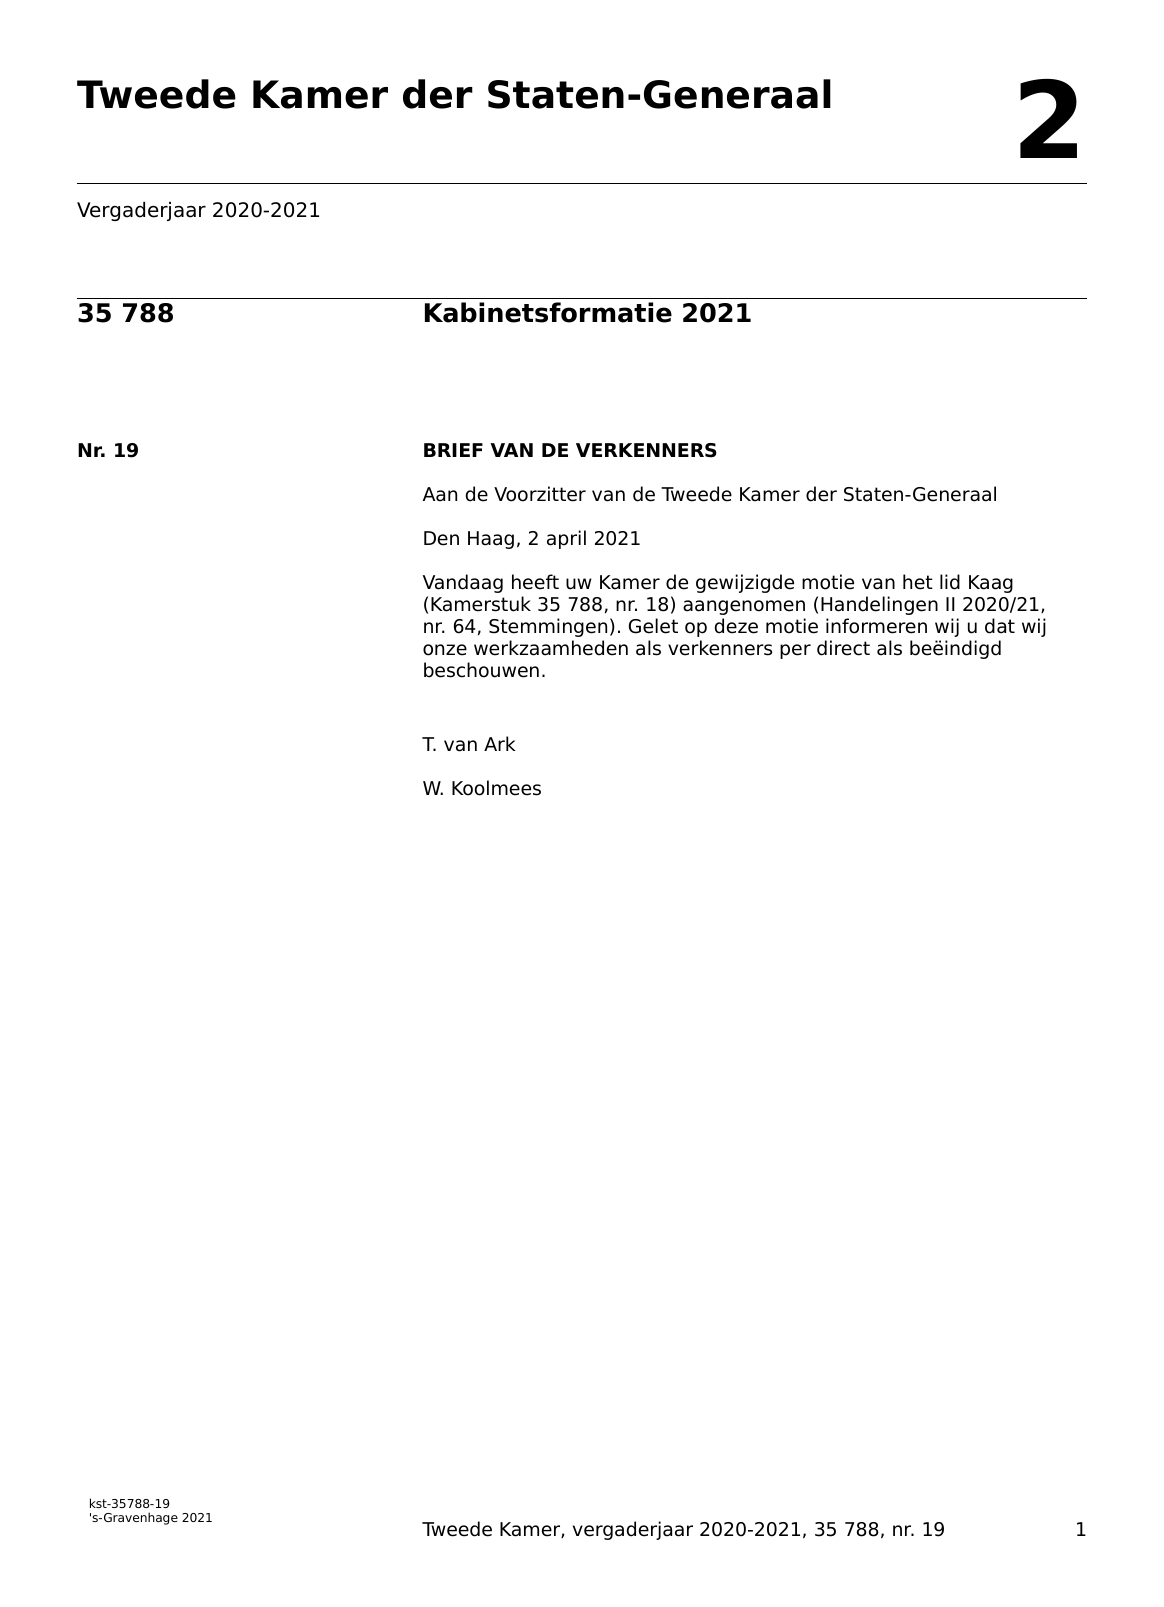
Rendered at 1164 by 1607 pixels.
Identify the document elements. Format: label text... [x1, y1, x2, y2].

subtitle 35 788 Kabinetsformatie 2021 [77, 299, 1087, 329]
table_header 2 [886, 59, 1087, 183]
table_header Tweede Kamer der Staten-Generaal [77, 59, 886, 183]
text T. van Ark W. Koolmees [422, 712, 1087, 800]
text kst-35788-19 [88, 1497, 323, 1511]
table_cell Vergaderjaar 2020-2021 [77, 184, 1087, 298]
text Vandaag heeft uw Kamer de gewijzigde motie van het lid Kaag (Kamerstuk 35 788, nr. 18) aangenomen (Handelingen II 2020/21, nr. 64, Stemmingen). Gelet op deze motie informeren wij u dat wij onze werkzaamheden als verkenners per direct als beëindigd beschouwen. [422, 572, 1087, 682]
text Aan de Voorzitter van de Tweede Kamer der Staten-Generaal [422, 484, 1087, 506]
text 's-Gravenhage 2021 [88, 1511, 323, 1525]
subtitle Nr. 19 BRIEF VAN DE VERKENNERS [77, 440, 1087, 462]
text Den Haag, 2 april 2021 [422, 528, 1087, 550]
